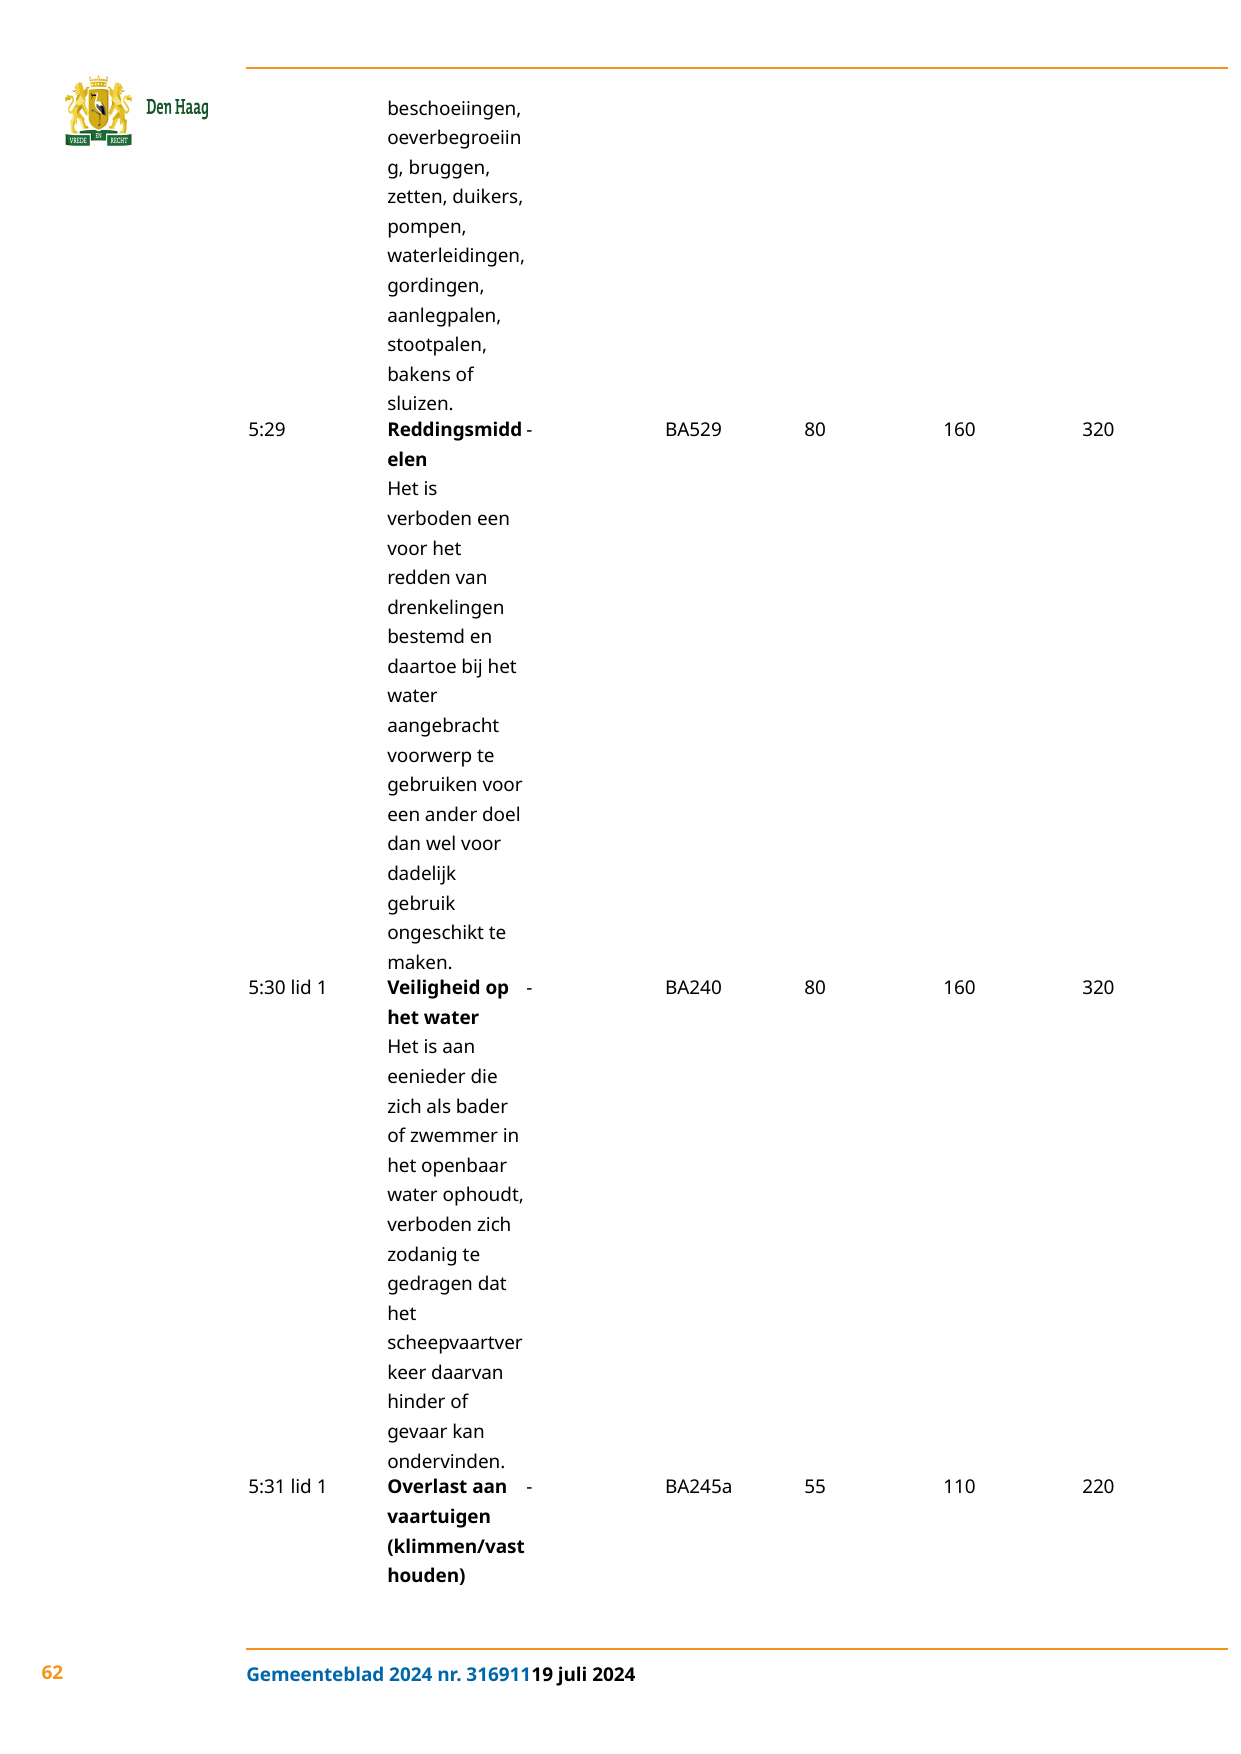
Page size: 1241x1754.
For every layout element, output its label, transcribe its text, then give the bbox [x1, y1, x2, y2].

table_cell 320 [1082, 975, 1152, 1474]
table_cell 110 [943, 1474, 1082, 1588]
table_cell 55 [804, 1474, 943, 1588]
table_cell 5:30 lid 1 [248, 975, 387, 1474]
table_cell BA245a [665, 1474, 804, 1588]
table_cell Overlast aan vaartuigen (klimmen/vasthouden) [387, 1474, 526, 1588]
table_cell 160 [943, 416, 1082, 974]
table_cell BA529 [665, 416, 804, 974]
table_cell - [526, 95, 665, 416]
table_cell BA240 [665, 975, 804, 1474]
table_cell [1082, 95, 1152, 416]
table_cell [804, 95, 943, 416]
table_cell [665, 95, 804, 416]
table_cell [248, 95, 387, 416]
table_cell 5:31 lid 1 [248, 1474, 387, 1588]
table_cell Veiligheid op het water Het is aan eenieder die zich als bader of zwemmer in het openbaar water ophoudt, verboden zich zodanig te gedragen dat het scheepvaartverkeer daarvan hinder of gevaar kan ondervinden. [387, 975, 526, 1474]
table_cell - [526, 416, 665, 974]
table_cell beschoeiingen, oeverbegroeiing, bruggen, zetten, duikers, pompen, waterleidingen, gordingen, aanlegpalen, stootpalen, bakens of sluizen. [387, 95, 526, 416]
table_cell 320 [1082, 416, 1152, 974]
table_cell 220 [1082, 1474, 1152, 1588]
table_cell [943, 95, 1082, 416]
table_cell Reddingsmiddelen Het is verboden een voor het redden van drenkelingen bestemd en daartoe bij het water aangebracht voorwerp te gebruiken voor een ander doel dan wel voor dadelijk gebruik ongeschikt te maken. [387, 416, 526, 974]
table_cell 5:29 [248, 416, 387, 974]
table_cell 80 [804, 975, 943, 1474]
table_cell - [526, 975, 665, 1474]
table_cell 160 [943, 975, 1082, 1474]
picture [41, 47, 231, 172]
table_cell 80 [804, 416, 943, 974]
table_cell - [526, 1474, 665, 1588]
